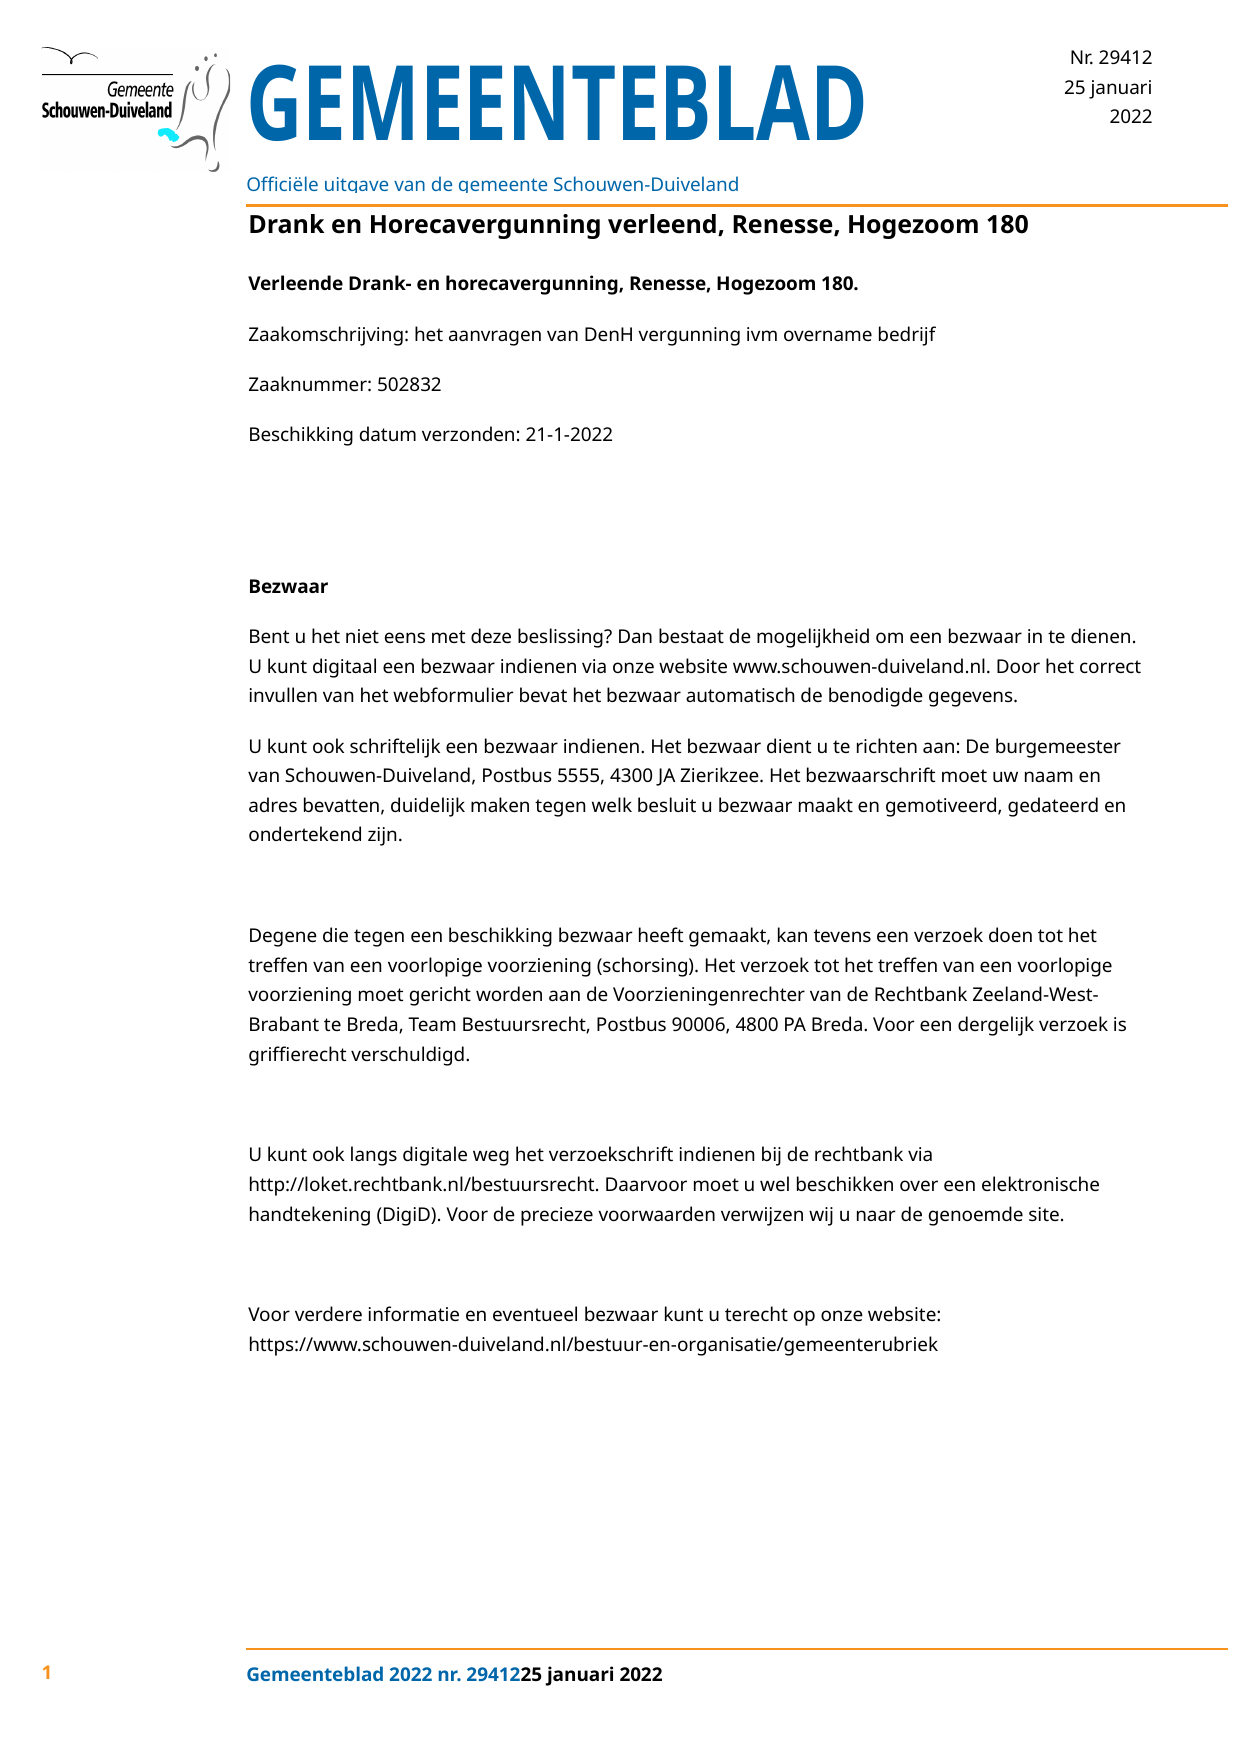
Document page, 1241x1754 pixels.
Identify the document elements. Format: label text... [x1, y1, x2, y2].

text Voor verdere informatie en eventueel bezwaar kunt u terecht op onze website: https://www.schouwen-duiveland.nl/bestuur-en-organisatie/gemeenterubriek [248, 1302, 1152, 1357]
text U kunt ook langs digitale weg het verzoekschrift indienen bij de rechtbank via http://loket.rechtbank.nl/bestuursrecht. Daarvoor moet u wel beschikken over een elektronische handtekening (DigiD). Voor de precieze voorwaarden verwijzen wij u naar de genoemde site. [248, 1142, 1152, 1226]
text Beschikking datum verzonden: 21-1-2022 [248, 422, 1152, 447]
text Zaakomschrijving: het aanvragen van DenH vergunning ivm overname bedrijf [248, 321, 1152, 346]
text Verleende Drank- en horecavergunning, Renesse, Hogezoom 180. [248, 270, 1152, 296]
text Bent u het niet eens met deze beslissing? Dan bestaat de mogelijkheid om een bezwaar in te dienen. U kunt digitaal een bezwaar indienen via onze website www.schouwen-duiveland.nl. Door het correct invullen van het webformulier bevat het bezwaar automatisch de benodigde gegevens. [248, 623, 1152, 708]
text U kunt ook schriftelijk een bezwaar indienen. Het bezwaar dient u te richten aan: De burgemeester van Schouwen-Duiveland, Postbus 5555, 4300 JA Zierikzee. Het bezwaarschrift moet uw naam en adres bevatten, duidelijk maken tegen welk besluit u bezwaar maakt en gemotiveerd, gedateerd en ondertekend zijn. [248, 733, 1152, 847]
text Drank en Horecavergunning verleend, Renesse, Hogezoom 180 [248, 207, 1152, 241]
picture [41, 47, 231, 172]
text Zaaknummer: 502832 [248, 371, 1152, 397]
text Bezwaar [248, 573, 1152, 598]
text Degene die tegen een beschikking bezwaar heeft gemaakt, kan tevens een verzoek doen tot het treffen van een voorlopige voorziening (schorsing). Het verzoek tot het treffen van een voorlopige voorziening moet gericht worden aan de Voorzieningenrechter van de Rechtbank Zeeland-West-Brabant te Breda, Team Bestuursrecht, Postbus 90006, 4800 PA Breda. Voor een dergelijk verzoek is griffierecht verschuldigd. [248, 922, 1152, 1066]
